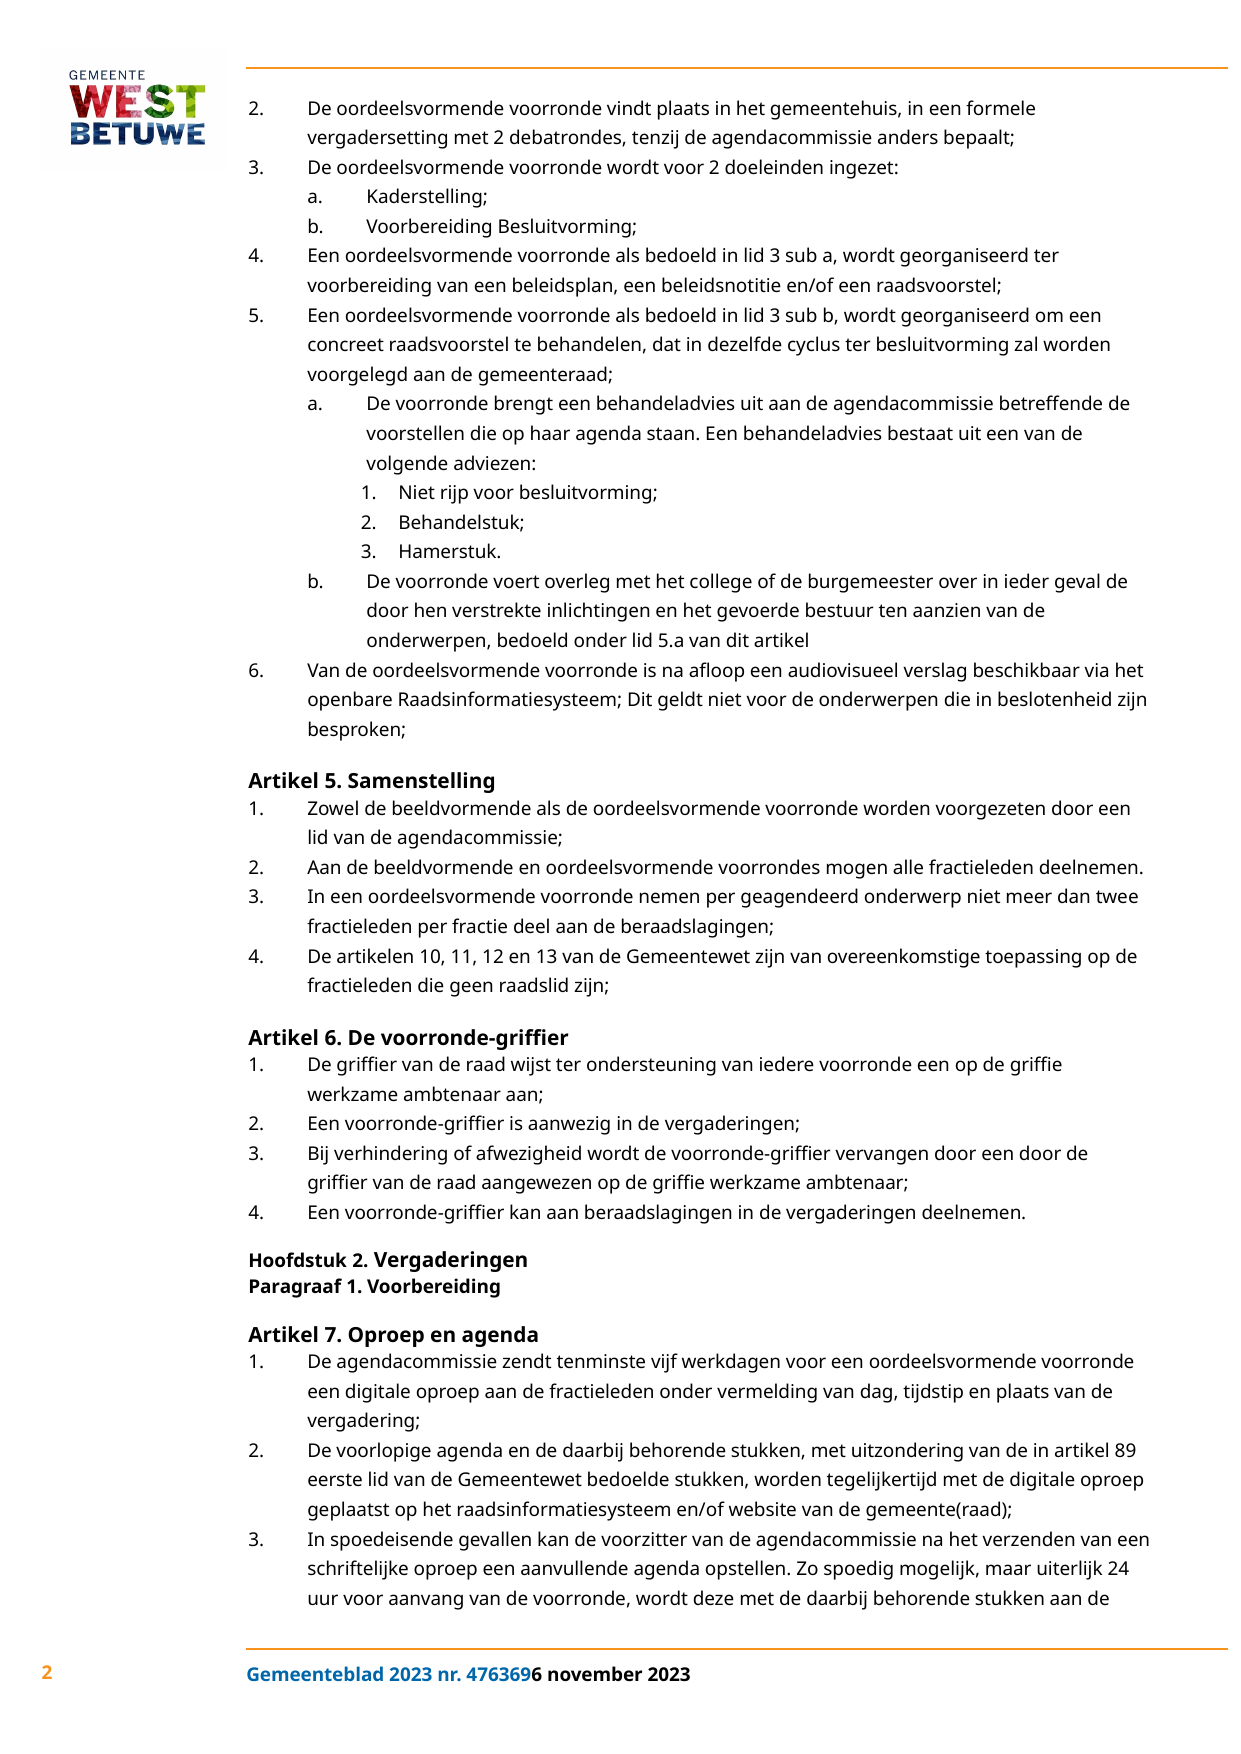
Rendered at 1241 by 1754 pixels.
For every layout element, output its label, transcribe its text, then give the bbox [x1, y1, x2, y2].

list Niet rijp voor besluitvorming; [361, 479, 1152, 505]
list Behandelstuk; [361, 509, 1152, 535]
list De oordeelsvormende voorronde wordt voor 2 doeleinden ingezet: [248, 154, 1152, 180]
text Artikel 6. De voorronde-griffier [248, 1023, 1152, 1051]
list Kaderstelling; [307, 183, 1152, 209]
picture [41, 47, 231, 172]
list De agendacommissie zendt tenminste vijf werkdagen voor een oordeelsvormende voorronde een digitale oproep aan de fractieleden onder vermelding van dag, tijdstip en plaats van de vergadering; [248, 1348, 1152, 1433]
list De oordeelsvormende voorronde vindt plaats in het gemeentehuis, in een formele vergadersetting met 2 debatrondes, tenzij de agendacommissie anders bepaalt; [248, 95, 1152, 150]
text Paragraaf 1. Voorbereiding [248, 1273, 1152, 1299]
list De voorlopige agenda en de daarbij behorende stukken, met uitzondering van de in artikel 89 eerste lid van de Gemeentewet bedoelde stukken, worden tegelijkertijd met de digitale oproep geplaatst op het raadsinformatiesysteem en/of website van de gemeente(raad); [248, 1437, 1152, 1522]
list Een voorronde-griffier kan aan beraadslagingen in de vergaderingen deelnemen. [248, 1199, 1152, 1225]
list Hamerstuk. [361, 538, 1152, 564]
list Aan de beeldvormende en oordeelsvormende voorrondes mogen alle fractieleden deelnemen. [248, 854, 1152, 880]
list Bij verhindering of afwezigheid wordt de voorronde-griffier vervangen door een door de griffier van de raad aangewezen op de griffie werkzame ambtenaar; [248, 1140, 1152, 1195]
list De voorronde voert overleg met het college of de burgemeester over in ieder geval de door hen verstrekte inlichtingen en het gevoerde bestuur ten aanzien van de onderwerpen, bedoeld onder lid 5.a van dit artikel [307, 568, 1152, 653]
list Een oordeelsvormende voorronde als bedoeld in lid 3 sub b, wordt georganiseerd om een concreet raadsvoorstel te behandelen, dat in dezelfde cyclus ter besluitvorming zal worden voorgelegd aan de gemeenteraad; [248, 302, 1152, 387]
text Artikel 5. Samenstelling [248, 766, 1152, 795]
list In spoedeisende gevallen kan de voorzitter van de agendacommissie na het verzenden van een schriftelijke oproep een aanvullende agenda opstellen. Zo spoedig mogelijk, maar uiterlijk 24 uur voor aanvang van de voorronde, wordt deze met de daarbij behorende stukken aan de [248, 1526, 1152, 1611]
list De griffier van de raad wijst ter ondersteuning van iedere voorronde een op de griffie werkzame ambtenaar aan; [248, 1051, 1152, 1107]
list Voorbereiding Besluitvorming; [307, 213, 1152, 239]
text Artikel 7. Oproep en agenda [248, 1320, 1152, 1348]
list Zowel de beeldvormende als de oordeelsvormende voorronde worden voorgezeten door een lid van de agendacommissie; [248, 795, 1152, 850]
list In een oordeelsvormende voorronde nemen per geagendeerd onderwerp niet meer dan twee fractieleden per fractie deel aan de beraadslagingen; [248, 884, 1152, 939]
list Van de oordeelsvormende voorronde is na afloop een audiovisueel verslag beschikbaar via het openbare Raadsinformatiesysteem; Dit geldt niet voor de onderwerpen die in beslotenheid zijn besproken; [248, 657, 1152, 742]
list Een oordeelsvormende voorronde als bedoeld in lid 3 sub a, wordt georganiseerd ter voorbereiding van een beleidsplan, een beleidsnotitie en/of een raadsvoorstel; [248, 243, 1152, 298]
text Hoofdstuk 2. Vergaderingen [248, 1245, 1152, 1273]
list De voorronde brengt een behandeladvies uit aan de agendacommissie betreffende de voorstellen die op haar agenda staan. Een behandeladvies bestaat uit een van de volgende adviezen: [307, 391, 1152, 476]
list Een voorronde-griffier is aanwezig in de vergaderingen; [248, 1110, 1152, 1136]
list De artikelen 10, 11, 12 en 13 van de Gemeentewet zijn van overeenkomstige toepassing op de fractieleden die geen raadslid zijn; [248, 943, 1152, 998]
